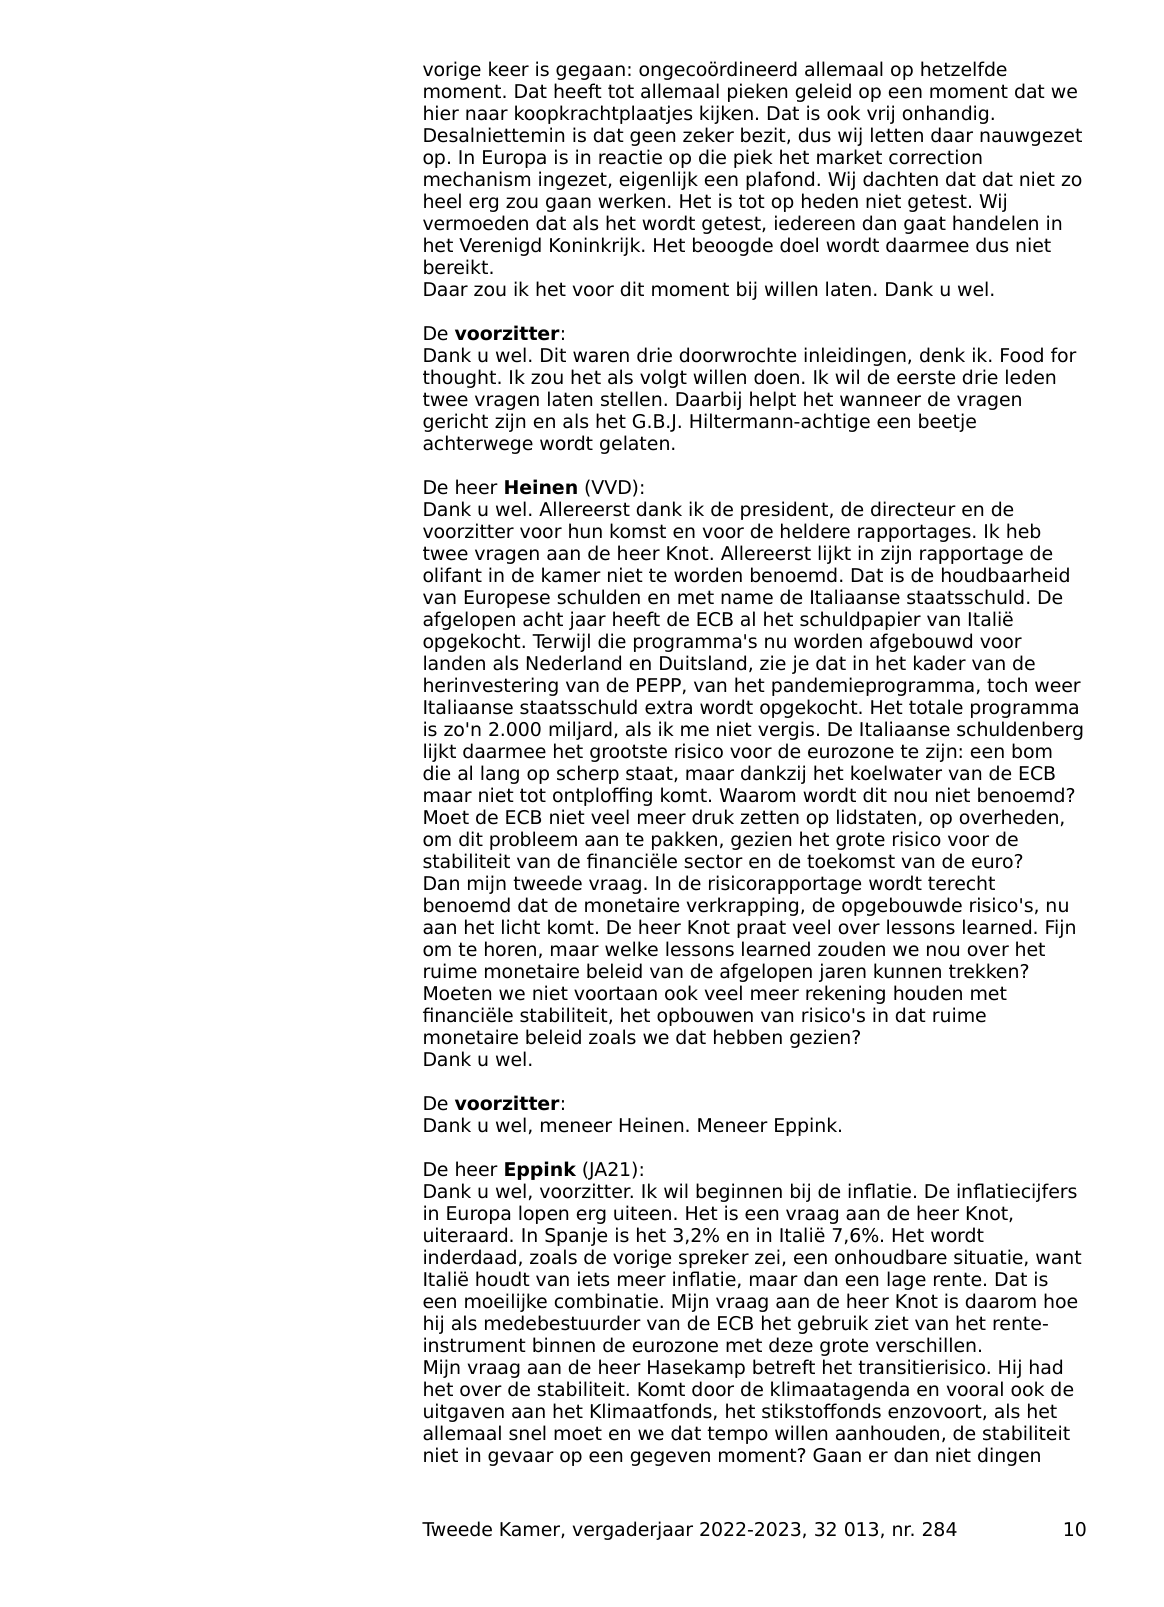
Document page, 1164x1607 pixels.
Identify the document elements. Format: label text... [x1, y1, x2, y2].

text Dank u wel. [422, 1048, 1087, 1071]
text De heer Eppink (JA21): [422, 1159, 1087, 1181]
text Dank u wel, meneer Heinen. Meneer Eppink. [422, 1115, 1087, 1137]
text De heer Heinen (VVD): [422, 477, 1087, 499]
text Daar zou ik het voor dit moment bij willen laten. Dank u wel. [422, 279, 1087, 301]
text vorige keer is gegaan: ongecoördineerd allemaal op hetzelfde moment. Dat heeft tot allemaal pieken geleid op een moment dat we hier naar koopkrachtplaatjes kijken. Dat is ook vrij onhandig. Desalniettemin is dat geen zeker bezit, dus wij letten daar nauwgezet op. In Europa is in reactie op die piek het market correction mechanism ingezet, eigenlijk een plafond. Wij dachten dat dat niet zo heel erg zou gaan werken. Het is tot op heden niet getest. Wij vermoeden dat als het wordt getest, iedereen dan gaat handelen in het Verenigd Koninkrijk. Het beoogde doel wordt daarmee dus niet bereikt. [422, 59, 1087, 279]
text Mijn vraag aan de heer Hasekamp betreft het transitierisico. Hij had het over de stabiliteit. Komt door de klimaatagenda en vooral ook de uitgaven aan het Klimaatfonds, het stikstoffonds enzovoort, als het allemaal snel moet en we dat tempo willen aanhouden, de stabiliteit niet in gevaar op een gegeven moment? Gaan er dan niet dingen [422, 1357, 1087, 1467]
text Dank u wel. Allereerst dank ik de president, de directeur en de voorzitter voor hun komst en voor de heldere rapportages. Ik heb twee vragen aan de heer Knot. Allereerst lijkt in zijn rapportage de olifant in de kamer niet te worden benoemd. Dat is de houdbaarheid van Europese schulden en met name de Italiaanse staatsschuld. De afgelopen acht jaar heeft de ECB al het schuldpapier van Italië opgekocht. Terwijl die programma's nu worden afgebouwd voor landen als Nederland en Duitsland, zie je dat in het kader van de herinvestering van de PEPP, van het pandemieprogramma, toch weer Italiaanse staatsschuld extra wordt opgekocht. Het totale programma is zo'n 2.000 miljard, als ik me niet vergis. De Italiaanse schuldenberg lijkt daarmee het grootste risico voor de eurozone te zijn: een bom die al lang op scherp staat, maar dankzij het koelwater van de ECB maar niet tot ontploffing komt. Waarom wordt dit nou niet benoemd? Moet de ECB niet veel meer druk zetten op lidstaten, op overheden, om dit probleem aan te pakken, gezien het grote risico voor de stabiliteit van de financiële sector en de toekomst van de euro? [422, 499, 1087, 873]
text Dank u wel. Dit waren drie doorwrochte inleidingen, denk ik. Food for thought. Ik zou het als volgt willen doen. Ik wil de eerste drie leden twee vragen laten stellen. Daarbij helpt het wanneer de vragen gericht zijn en als het G.B.J. Hiltermann-achtige een beetje achterwege wordt gelaten. [422, 345, 1087, 455]
text Dan mijn tweede vraag. In de risicorapportage wordt terecht benoemd dat de monetaire verkrapping, de opgebouwde risico's, nu aan het licht komt. De heer Knot praat veel over lessons learned. Fijn om te horen, maar welke lessons learned zouden we nou over het ruime monetaire beleid van de afgelopen jaren kunnen trekken? Moeten we niet voortaan ook veel meer rekening houden met financiële stabiliteit, het opbouwen van risico's in dat ruime monetaire beleid zoals we dat hebben gezien? [422, 873, 1087, 1048]
text De voorzitter: [422, 1093, 1087, 1115]
text Dank u wel, voorzitter. Ik wil beginnen bij de inflatie. De inflatiecijfers in Europa lopen erg uiteen. Het is een vraag aan de heer Knot, uiteraard. In Spanje is het 3,2% en in Italië 7,6%. Het wordt inderdaad, zoals de vorige spreker zei, een onhoudbare situatie, want Italië houdt van iets meer inflatie, maar dan een lage rente. Dat is een moeilijke combinatie. Mijn vraag aan de heer Knot is daarom hoe hij als medebestuurder van de ECB het gebruik ziet van het rente-instrument binnen de eurozone met deze grote verschillen. [422, 1181, 1087, 1357]
text De voorzitter: [422, 323, 1087, 345]
